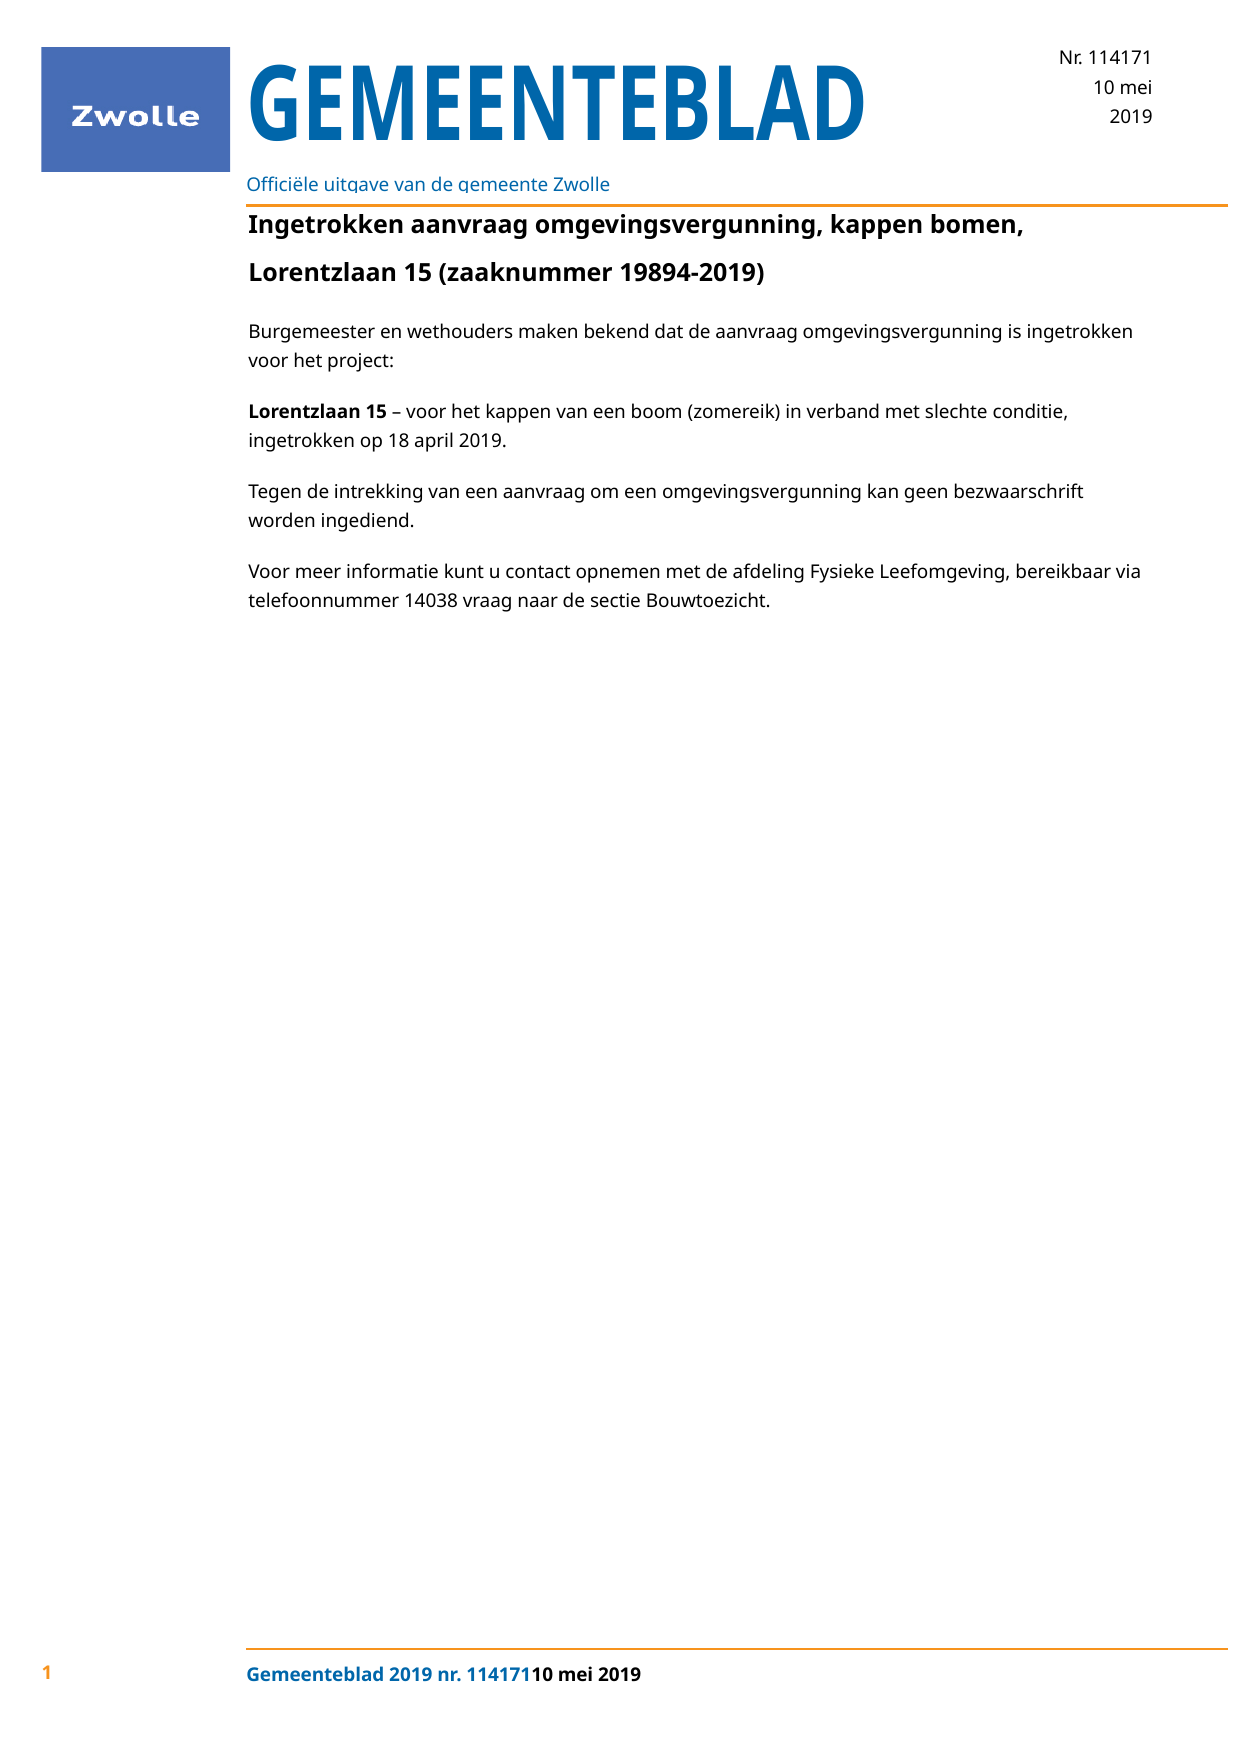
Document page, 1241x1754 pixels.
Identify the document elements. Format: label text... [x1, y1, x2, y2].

picture [41, 47, 231, 172]
text Lorentzlaan 15 – voor het kappen van een boom (zomereik) in verband met slechte conditie, ingetrokken op 18 april 2019. [248, 398, 1152, 453]
text Tegen de intrekking van een aanvraag om een omgevingsvergunning kan geen bezwaarschrift worden ingediend. [248, 478, 1152, 533]
text Ingetrokken aanvraag omgevingsvergunning, kappen bomen, Lorentzlaan 15 (zaaknummer 19894-2019) [248, 207, 1152, 288]
text Burgemeester en wethouders maken bekend dat de aanvraag omgevingsvergunning is ingetrokken voor het project: [248, 318, 1152, 373]
text Voor meer informatie kunt u contact opnemen met de afdeling Fysieke Leefomgeving, bereikbaar via telefoonnummer 14038 vraag naar de sectie Bouwtoezicht. [248, 558, 1152, 613]
